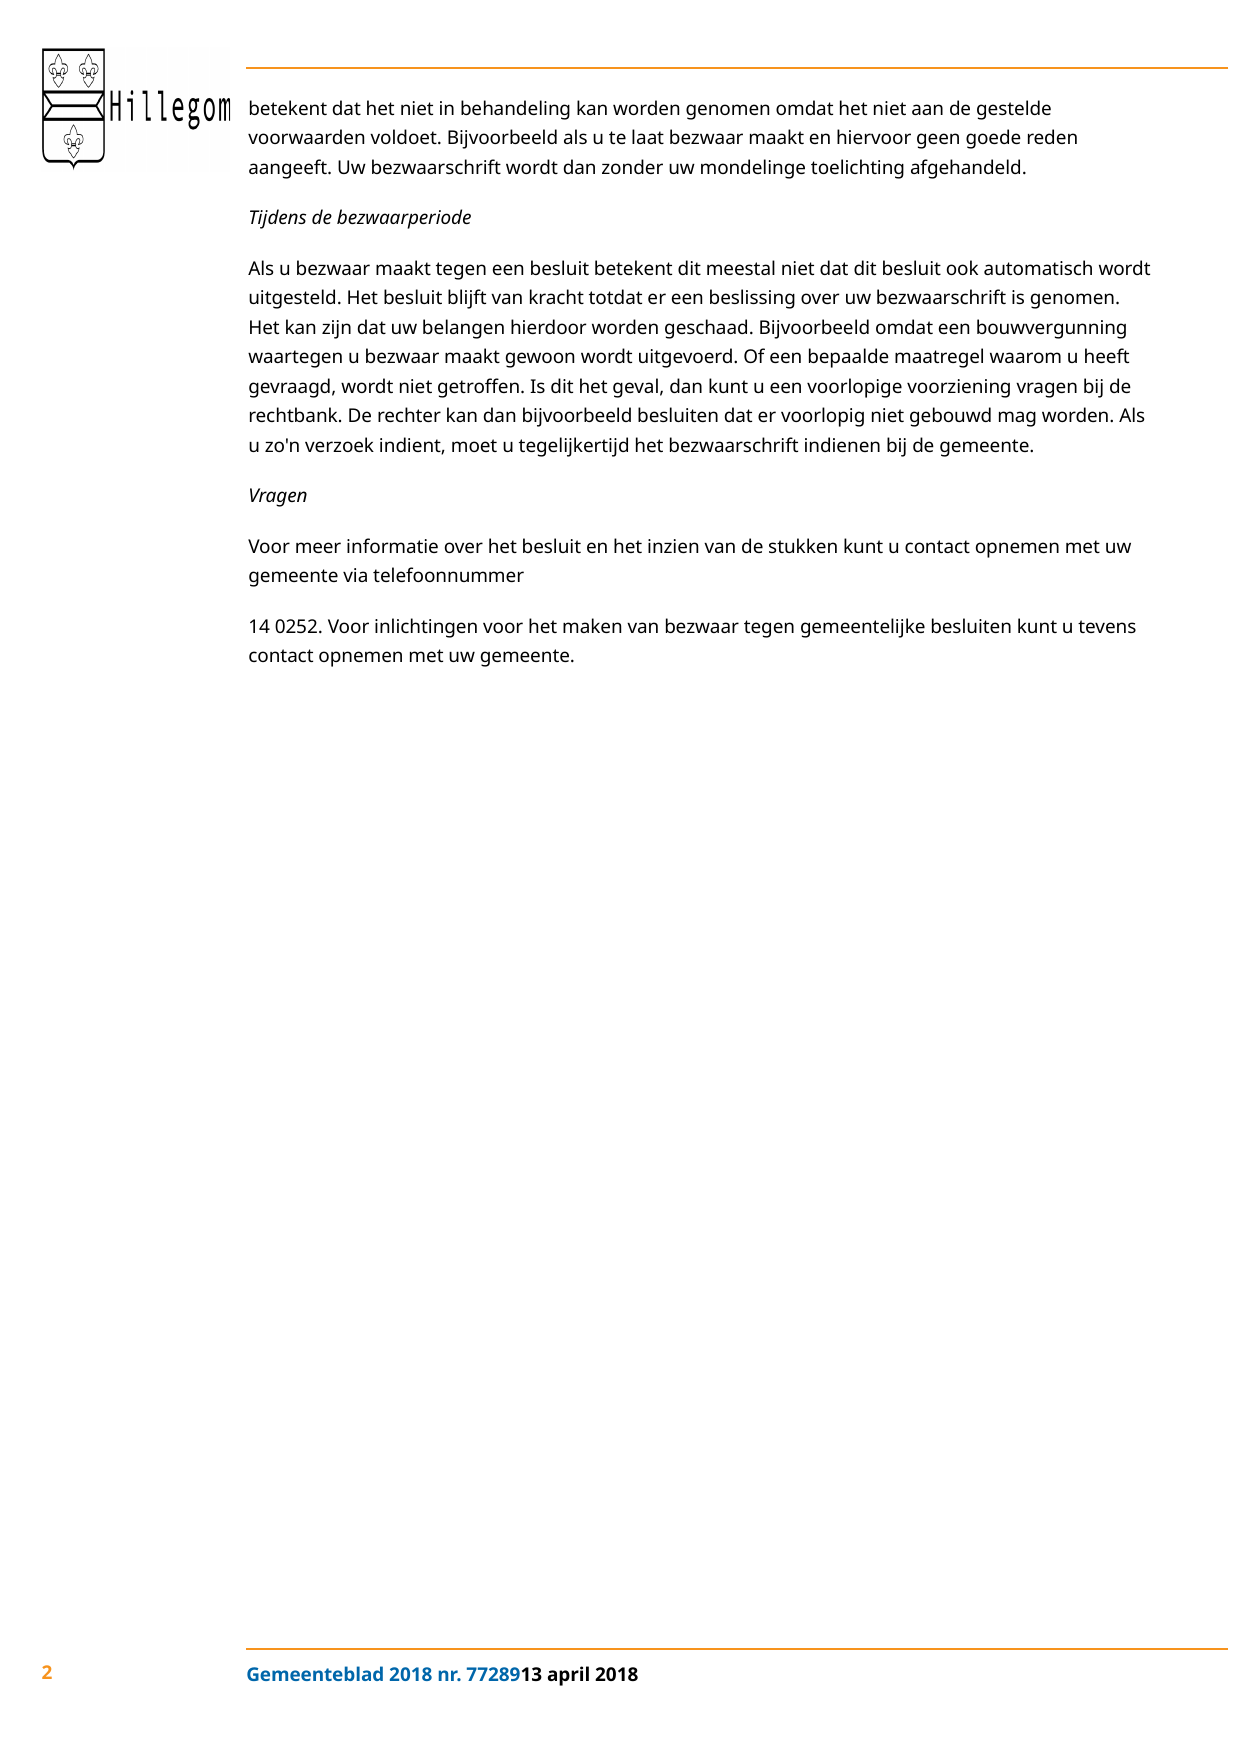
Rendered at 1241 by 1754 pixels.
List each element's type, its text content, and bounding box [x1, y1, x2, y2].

text Tijdens de bezwaarperiode [248, 204, 1152, 230]
text Vragen [248, 483, 1152, 508]
picture [41, 47, 231, 172]
text Voor meer informatie over het besluit en het inzien van de stukken kunt u contact opnemen met uw gemeente via telefoonnummer [248, 533, 1152, 588]
text betekent dat het niet in behandeling kan worden genomen omdat het niet aan de gestelde voorwaarden voldoet. Bijvoorbeeld als u te laat bezwaar maakt en hiervoor geen goede reden aangeeft. Uw bezwaarschrift wordt dan zonder uw mondelinge toelichting afgehandeld. [248, 95, 1152, 180]
text Als u bezwaar maakt tegen een besluit betekent dit meestal niet dat dit besluit ook automatisch wordt uitgesteld. Het besluit blijft van kracht totdat er een beslissing over uw bezwaarschrift is genomen. Het kan zijn dat uw belangen hierdoor worden geschaad. Bijvoorbeeld omdat een bouwvergunning waartegen u bezwaar maakt gewoon wordt uitgevoerd. Of een bepaalde maatregel waarom u heeft gevraagd, wordt niet getroffen. Is dit het geval, dan kunt u een voorlopige voorziening vragen bij de rechtbank. De rechter kan dan bijvoorbeeld besluiten dat er voorlopig niet gebouwd mag worden. Als u zo'n verzoek indient, moet u tegelijkertijd het bezwaarschrift indienen bij de gemeente. [248, 255, 1152, 458]
text 14 0252. Voor inlichtingen voor het maken van bezwaar tegen gemeentelijke besluiten kunt u tevens contact opnemen met uw gemeente. [248, 613, 1152, 668]
